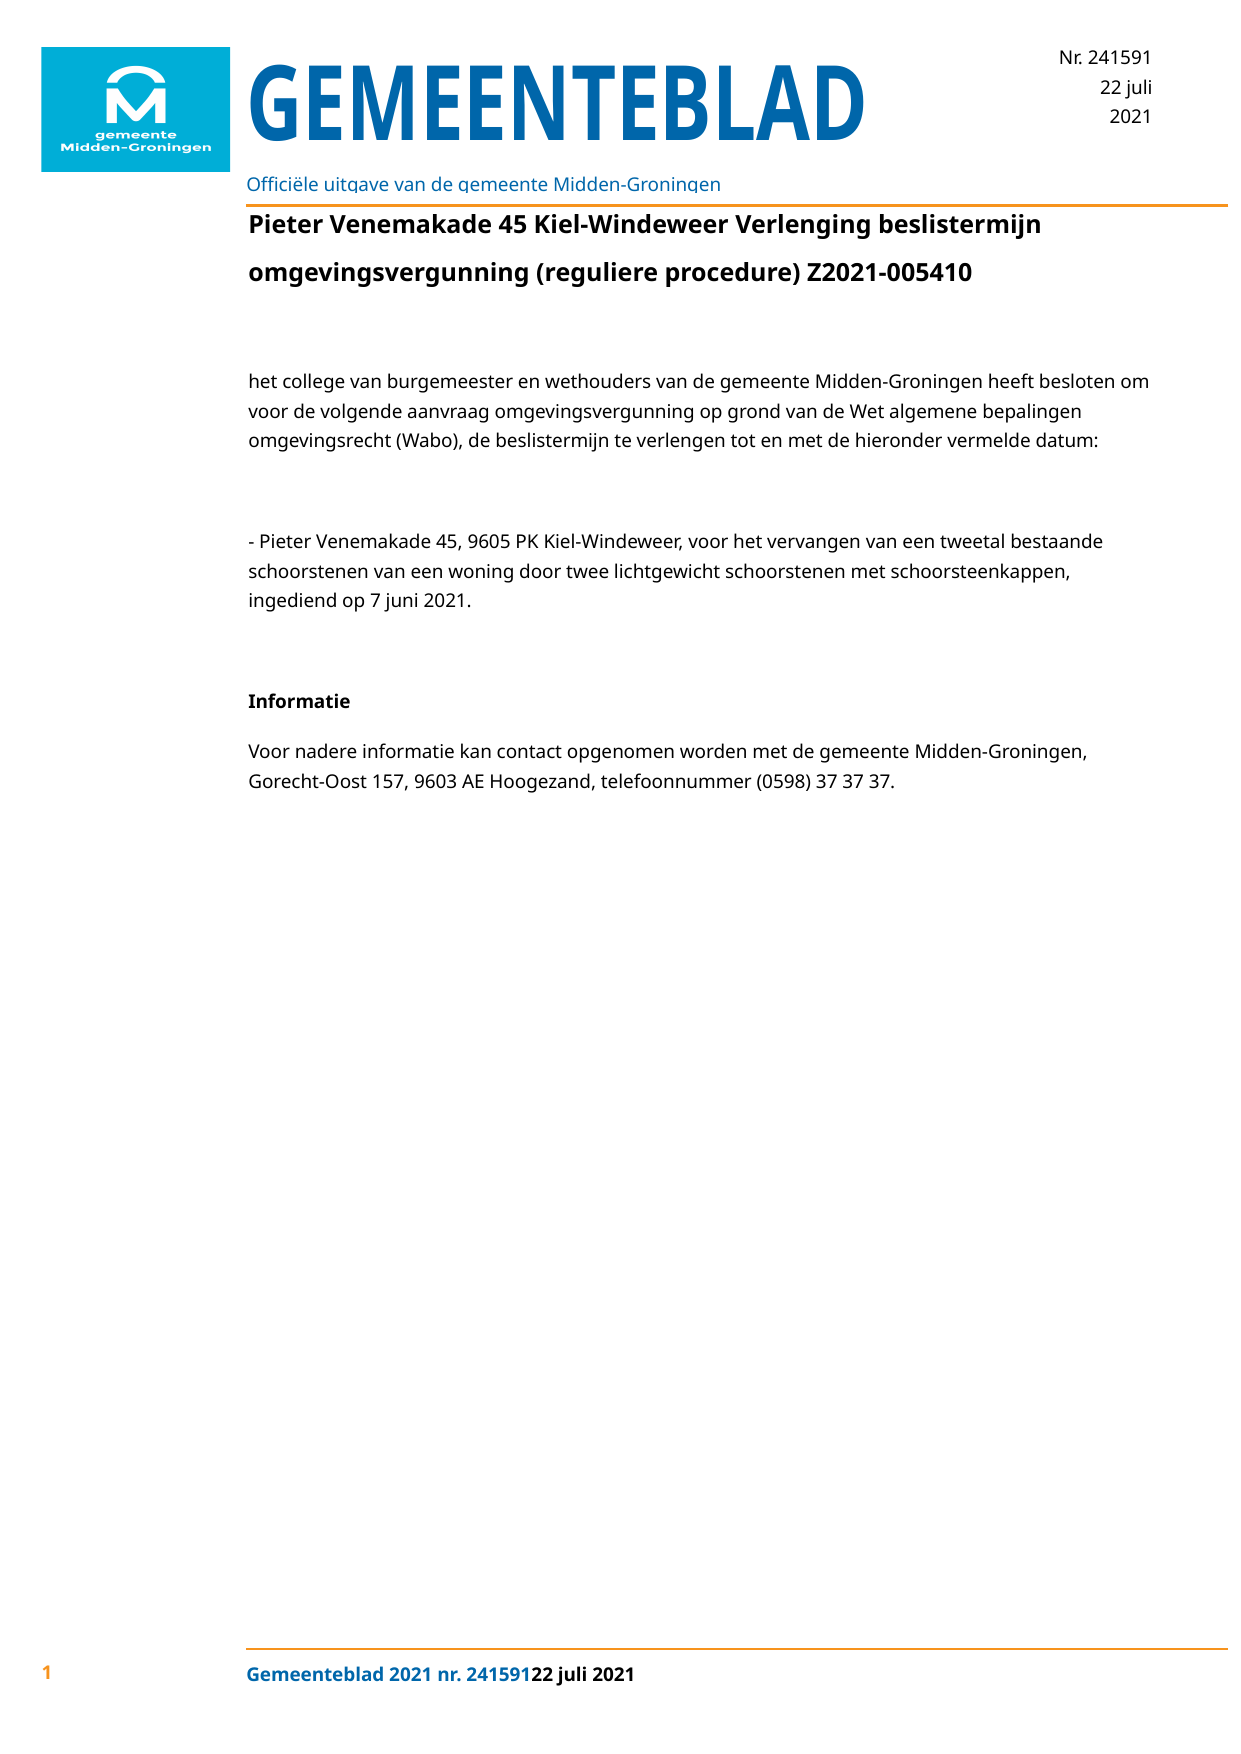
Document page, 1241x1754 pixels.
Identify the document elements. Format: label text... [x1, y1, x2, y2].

text Informatie [248, 688, 1152, 714]
text - Pieter Venemakade 45, 9605 PK Kiel-Windeweer, voor het vervangen van een tweetal bestaande schoorstenen van een woning door twee lichtgewicht schoorstenen met schoorsteenkappen, ingediend op 7 juni 2021. [248, 528, 1152, 613]
text Voor nadere informatie kan contact opgenomen worden met de gemeente Midden-Groningen, Gorecht-Oost 157, 9603 AE Hoogezand, telefoonnummer (0598) 37 37 37. [248, 739, 1152, 794]
text het college van burgemeester en wethouders van de gemeente Midden-Groningen heeft besloten om voor de volgende aanvraag omgevingsvergunning op grond van de Wet algemene bepalingen omgevingsrecht (Wabo), de beslistermijn te verlengen tot en met de hieronder vermelde datum: [248, 368, 1152, 453]
picture [108, 66, 164, 82]
text Pieter Venemakade 45 Kiel-Windeweer Verlenging beslistermijn omgevingsvergunning (reguliere procedure) Z2021-005410 [248, 207, 1152, 288]
picture [107, 89, 165, 122]
picture [184, 146, 190, 153]
